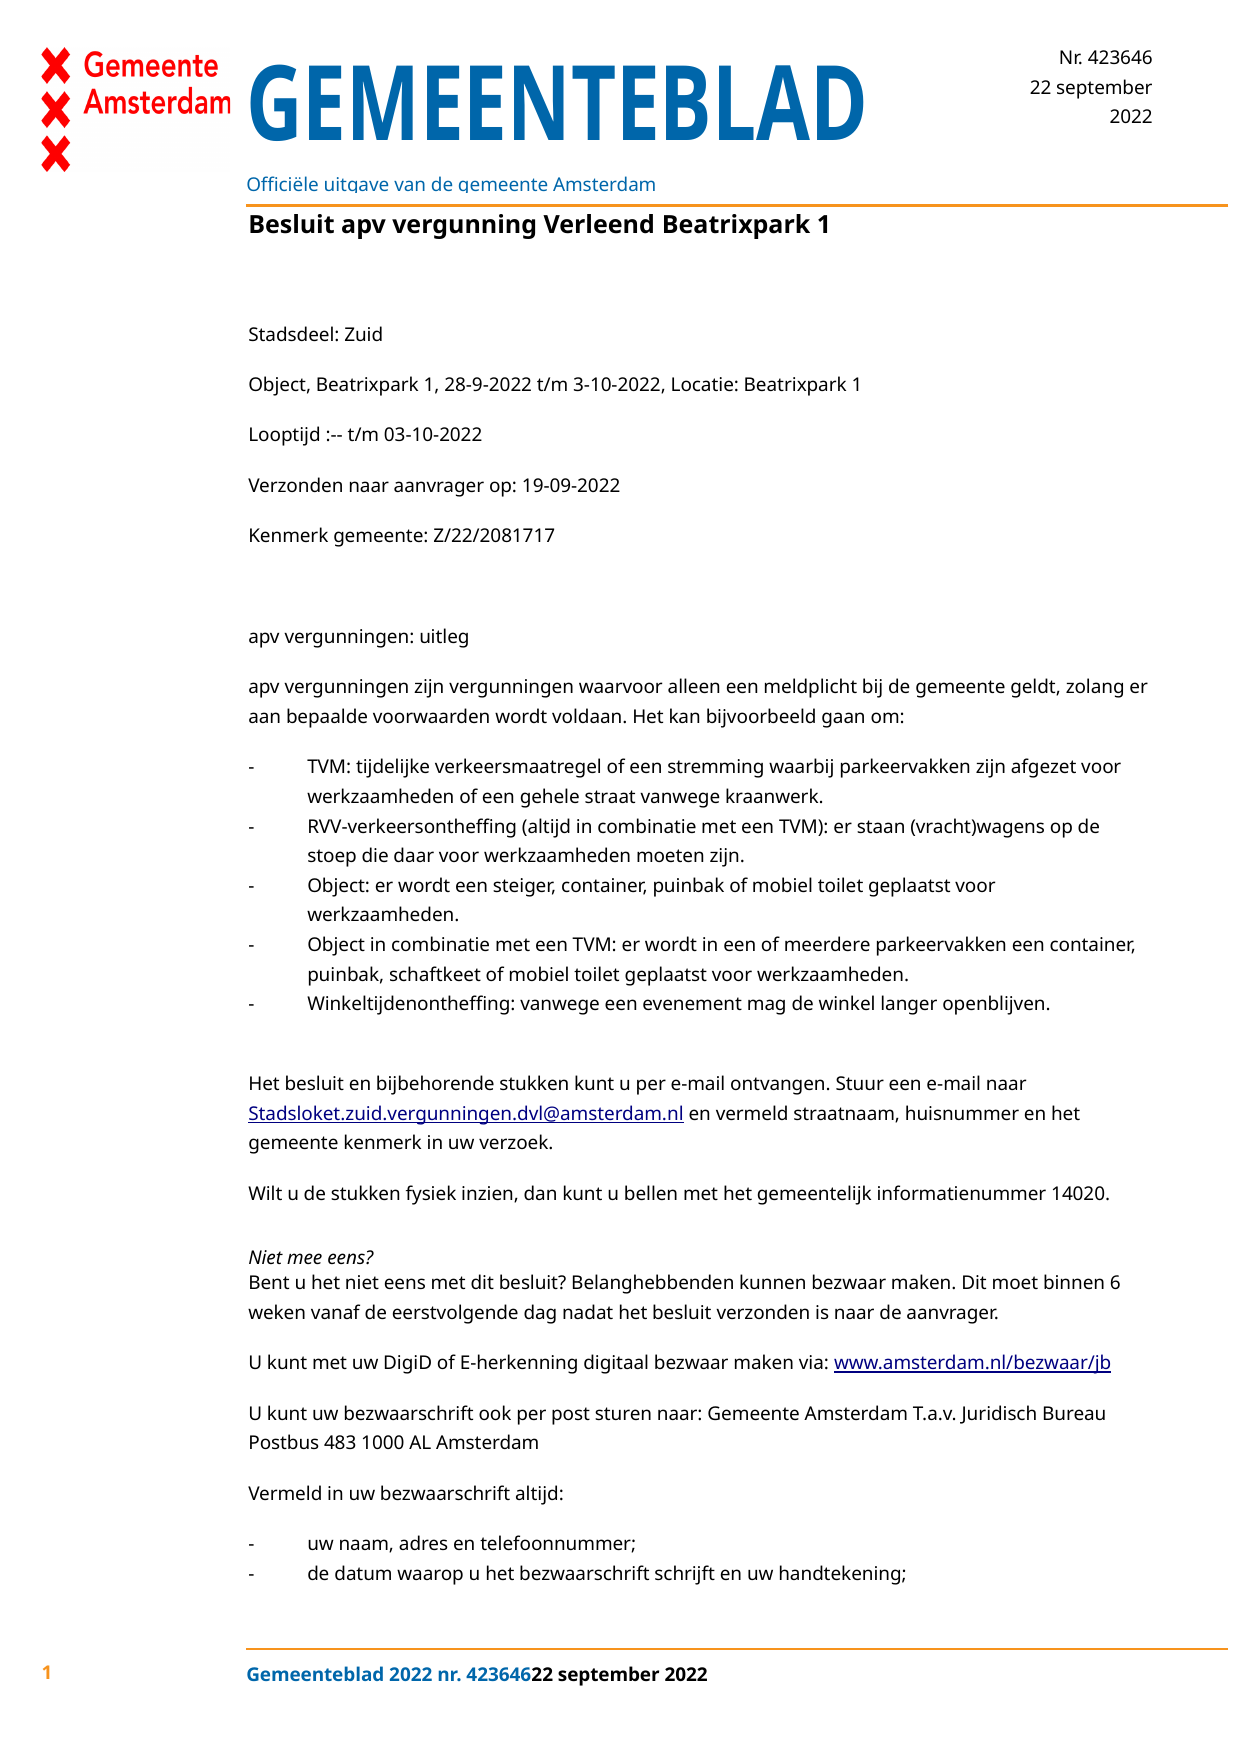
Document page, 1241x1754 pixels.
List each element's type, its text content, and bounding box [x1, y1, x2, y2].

list Winkeltijdenontheffing: vanwege een evenement mag de winkel langer openblijven. [248, 990, 1152, 1016]
list RVV-verkeersontheffing (altijd in combinatie met een TVM): er staan (vracht)wagens op de stoep die daar voor werkzaamheden moeten zijn. [248, 813, 1152, 868]
text U kunt uw bezwaarschrift ook per post sturen naar: Gemeente Amsterdam T.a.v. Juridisch Bureau Postbus 483 1000 AL Amsterdam [248, 1400, 1152, 1455]
list uw naam, adres en telefoonnummer; [248, 1530, 1152, 1556]
text Bent u het niet eens met dit besluit? Belanghebbenden kunnen bezwaar maken. Dit moet binnen 6 weken vanaf de eerstvolgende dag nadat het besluit verzonden is naar de aanvrager. [248, 1269, 1152, 1325]
text apv vergunningen zijn vergunningen waarvoor alleen een meldplicht bij de gemeente geldt, zolang er aan bepaalde voorwaarden wordt voldaan. Het kan bijvoorbeeld gaan om: [248, 674, 1152, 729]
picture [41, 47, 231, 172]
text Besluit apv vergunning Verleend Beatrixpark 1 [248, 207, 1152, 241]
text Looptijd :-- t/m 03-10-2022 [248, 422, 1152, 447]
text U kunt met uw DigiD of E-herkenning digitaal bezwaar maken via: www.amsterdam.nl/bezwaar/jb [248, 1349, 1152, 1375]
list de datum waarop u het bezwaarschrift schrijft en uw handtekening; [248, 1560, 1152, 1586]
text Het besluit en bijbehorende stukken kunt u per e-mail ontvangen. Stuur een e-mail naar Stadsloket.zuid.vergunningen.dvl@amsterdam.nl en vermeld straatnaam, huisnummer en het gemeente kenmerk in uw verzoek. [248, 1070, 1152, 1155]
text Verzonden naar aanvrager op: 19-09-2022 [248, 472, 1152, 498]
text Object, Beatrixpark 1, 28-9-2022 t/m 3-10-2022, Locatie: Beatrixpark 1 [248, 371, 1152, 397]
text Wilt u de stukken fysiek inzien, dan kunt u bellen met het gemeentelijk informatienummer 14020. [248, 1180, 1152, 1206]
list TVM: tijdelijke verkeersmaatregel of een stremming waarbij parkeervakken zijn afgezet voor werkzaamheden of een gehele straat vanwege kraanwerk. [248, 754, 1152, 809]
text Niet mee eens? [248, 1244, 1152, 1269]
text apv vergunningen: uitleg [248, 623, 1152, 649]
text Kenmerk gemeente: Z/22/2081717 [248, 522, 1152, 548]
text Stadsdeel: Zuid [248, 321, 1152, 346]
list Object: er wordt een steiger, container, puinbak of mobiel toilet geplaatst voor werkzaamheden. [248, 872, 1152, 927]
list Object in combinatie met een TVM: er wordt in een of meerdere parkeervakken een container, puinbak, schaftkeet of mobiel toilet geplaatst voor werkzaamheden. [248, 931, 1152, 986]
text Vermeld in uw bezwaarschrift altijd: [248, 1480, 1152, 1506]
